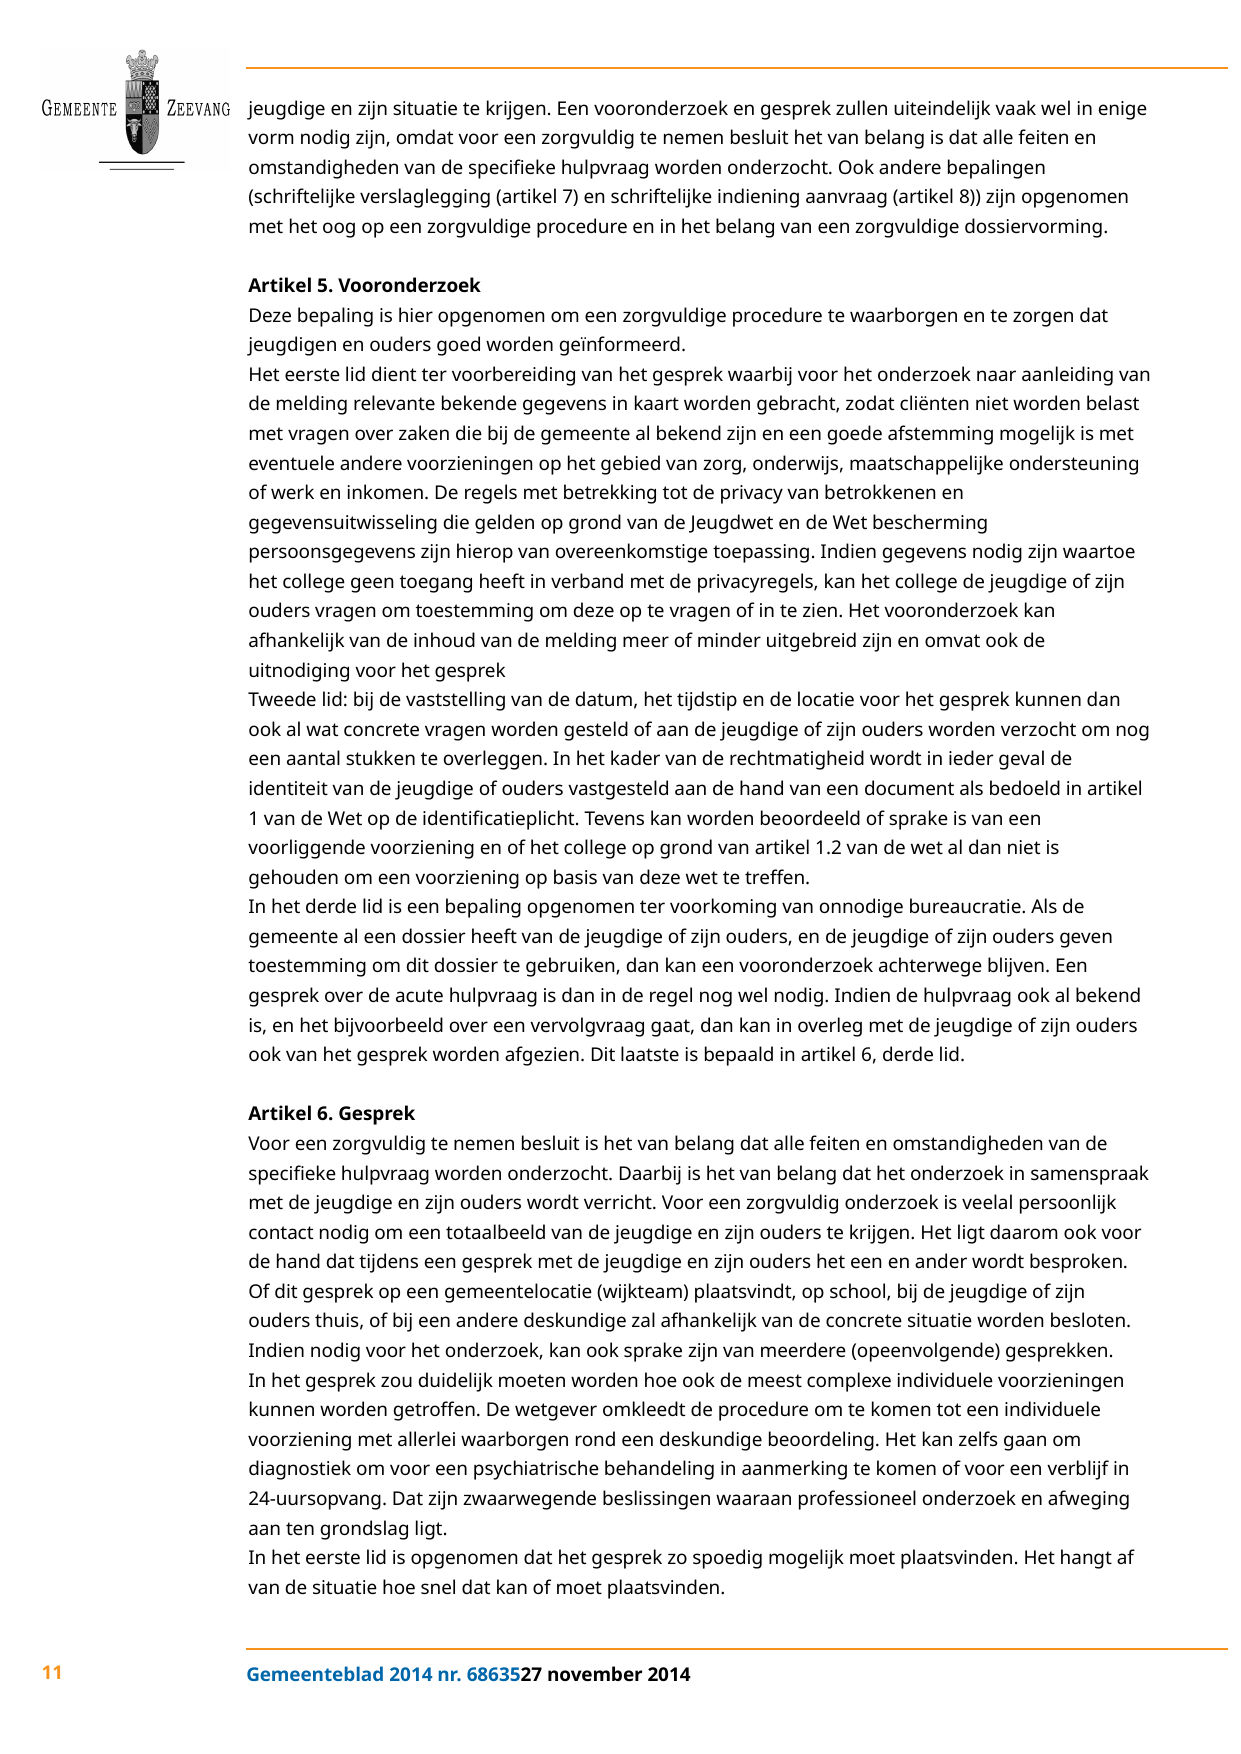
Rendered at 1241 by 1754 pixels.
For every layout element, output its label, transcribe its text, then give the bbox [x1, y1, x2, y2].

text Tweede lid: bij de vaststelling van de datum, het tijdstip en de locatie voor het gesprek kunnen dan ook al wat concrete vragen worden gesteld of aan de jeugdige of zijn ouders worden verzocht om nog een aantal stukken te overleggen. In het kader van de rechtmatigheid wordt in ieder geval de identiteit van de jeugdige of ouders vastgesteld aan de hand van een document als bedoeld in artikel 1 van de Wet op de identificatieplicht. Tevens kan worden beoordeeld of sprake is van een voorliggende voorziening en of het college op grond van artikel 1.2 van de wet al dan niet is gehouden om een voorziening op basis van deze wet te treffen. [248, 686, 1152, 890]
text In het eerste lid is opgenomen dat het gesprek zo spoedig mogelijk moet plaatsvinden. Het hangt af van de situatie hoe snel dat kan of moet plaatsvinden. [248, 1544, 1152, 1600]
text Voor een zorgvuldig te nemen besluit is het van belang dat alle feiten en omstandigheden van de specifieke hulpvraag worden onderzocht. Daarbij is het van belang dat het onderzoek in samenspraak met de jeugdige en zijn ouders wordt verricht. Voor een zorgvuldig onderzoek is veelal persoonlijk contact nodig om een totaalbeeld van de jeugdige en zijn ouders te krijgen. Het ligt daarom ook voor de hand dat tijdens een gesprek met de jeugdige en zijn ouders het een en ander wordt besproken. Of dit gesprek op een gemeentelocatie (wijkteam) plaatsvindt, op school, bij de jeugdige of zijn ouders thuis, of bij een andere deskundige zal afhankelijk van de concrete situatie worden besloten. Indien nodig voor het onderzoek, kan ook sprake zijn van meerdere (opeenvolgende) gesprekken. [248, 1130, 1152, 1363]
text In het derde lid is een bepaling opgenomen ter voorkoming van onnodige bureaucratie. Als de gemeente al een dossier heeft van de jeugdige of zijn ouders, en de jeugdige of zijn ouders geven toestemming om dit dossier te gebruiken, dan kan een vooronderzoek achterwege blijven. Een gesprek over de acute hulpvraag is dan in de regel nog wel nodig. Indien de hulpvraag ook al bekend is, en het bijvoorbeeld over een vervolgvraag gaat, dan kan in overleg met de jeugdige of zijn ouders ook van het gesprek worden afgezien. Dit laatste is bepaald in artikel 6, derde lid. [248, 893, 1152, 1067]
text Deze bepaling is hier opgenomen om een zorgvuldige procedure te waarborgen en te zorgen dat jeugdigen en ouders goed worden geïnformeerd. [248, 302, 1152, 357]
text Artikel 6. Gesprek [248, 1101, 1152, 1126]
picture [41, 47, 231, 172]
text Artikel 5. Vooronderzoek [248, 272, 1152, 298]
text Het eerste lid dient ter voorbereiding van het gesprek waarbij voor het onderzoek naar aanleiding van de melding relevante bekende gegevens in kaart worden gebracht, zodat cliënten niet worden belast met vragen over zaken die bij de gemeente al bekend zijn en een goede afstemming mogelijk is met eventuele andere voorzieningen op het gebied van zorg, onderwijs, maatschappelijke ondersteuning of werk en inkomen. De regels met betrekking tot de privacy van betrokkenen en gegevensuitwisseling die gelden op grond van de Jeugdwet en de Wet bescherming persoonsgegevens zijn hierop van overeenkomstige toepassing. Indien gegevens nodig zijn waartoe het college geen toegang heeft in verband met de privacyregels, kan het college de jeugdige of zijn ouders vragen om toestemming om deze op te vragen of in te zien. Het vooronderzoek kan afhankelijk van de inhoud van de melding meer of minder uitgebreid zijn en omvat ook de uitnodiging voor het gesprek [248, 361, 1152, 683]
text In het gesprek zou duidelijk moeten worden hoe ook de meest complexe individuele voorzieningen kunnen worden getroffen. De wetgever omkleedt de procedure om te komen tot een individuele voorziening met allerlei waarborgen rond een deskundige beoordeling. Het kan zelfs gaan om diagnostiek om voor een psychiatrische behandeling in aanmerking te komen of voor een verblijf in 24-uursopvang. Dat zijn zwaarwegende beslissingen waaraan professioneel onderzoek en afweging aan ten grondslag ligt. [248, 1367, 1152, 1541]
text jeugdige en zijn situatie te krijgen. Een vooronderzoek en gesprek zullen uiteindelijk vaak wel in enige vorm nodig zijn, omdat voor een zorgvuldig te nemen besluit het van belang is dat alle feiten en omstandigheden van de specifieke hulpvraag worden onderzocht. Ook andere bepalingen (schriftelijke verslaglegging (artikel 7) en schriftelijke indiening aanvraag (artikel 8)) zijn opgenomen met het oog op een zorgvuldige procedure en in het belang van een zorgvuldige dossiervorming. [248, 95, 1152, 239]
